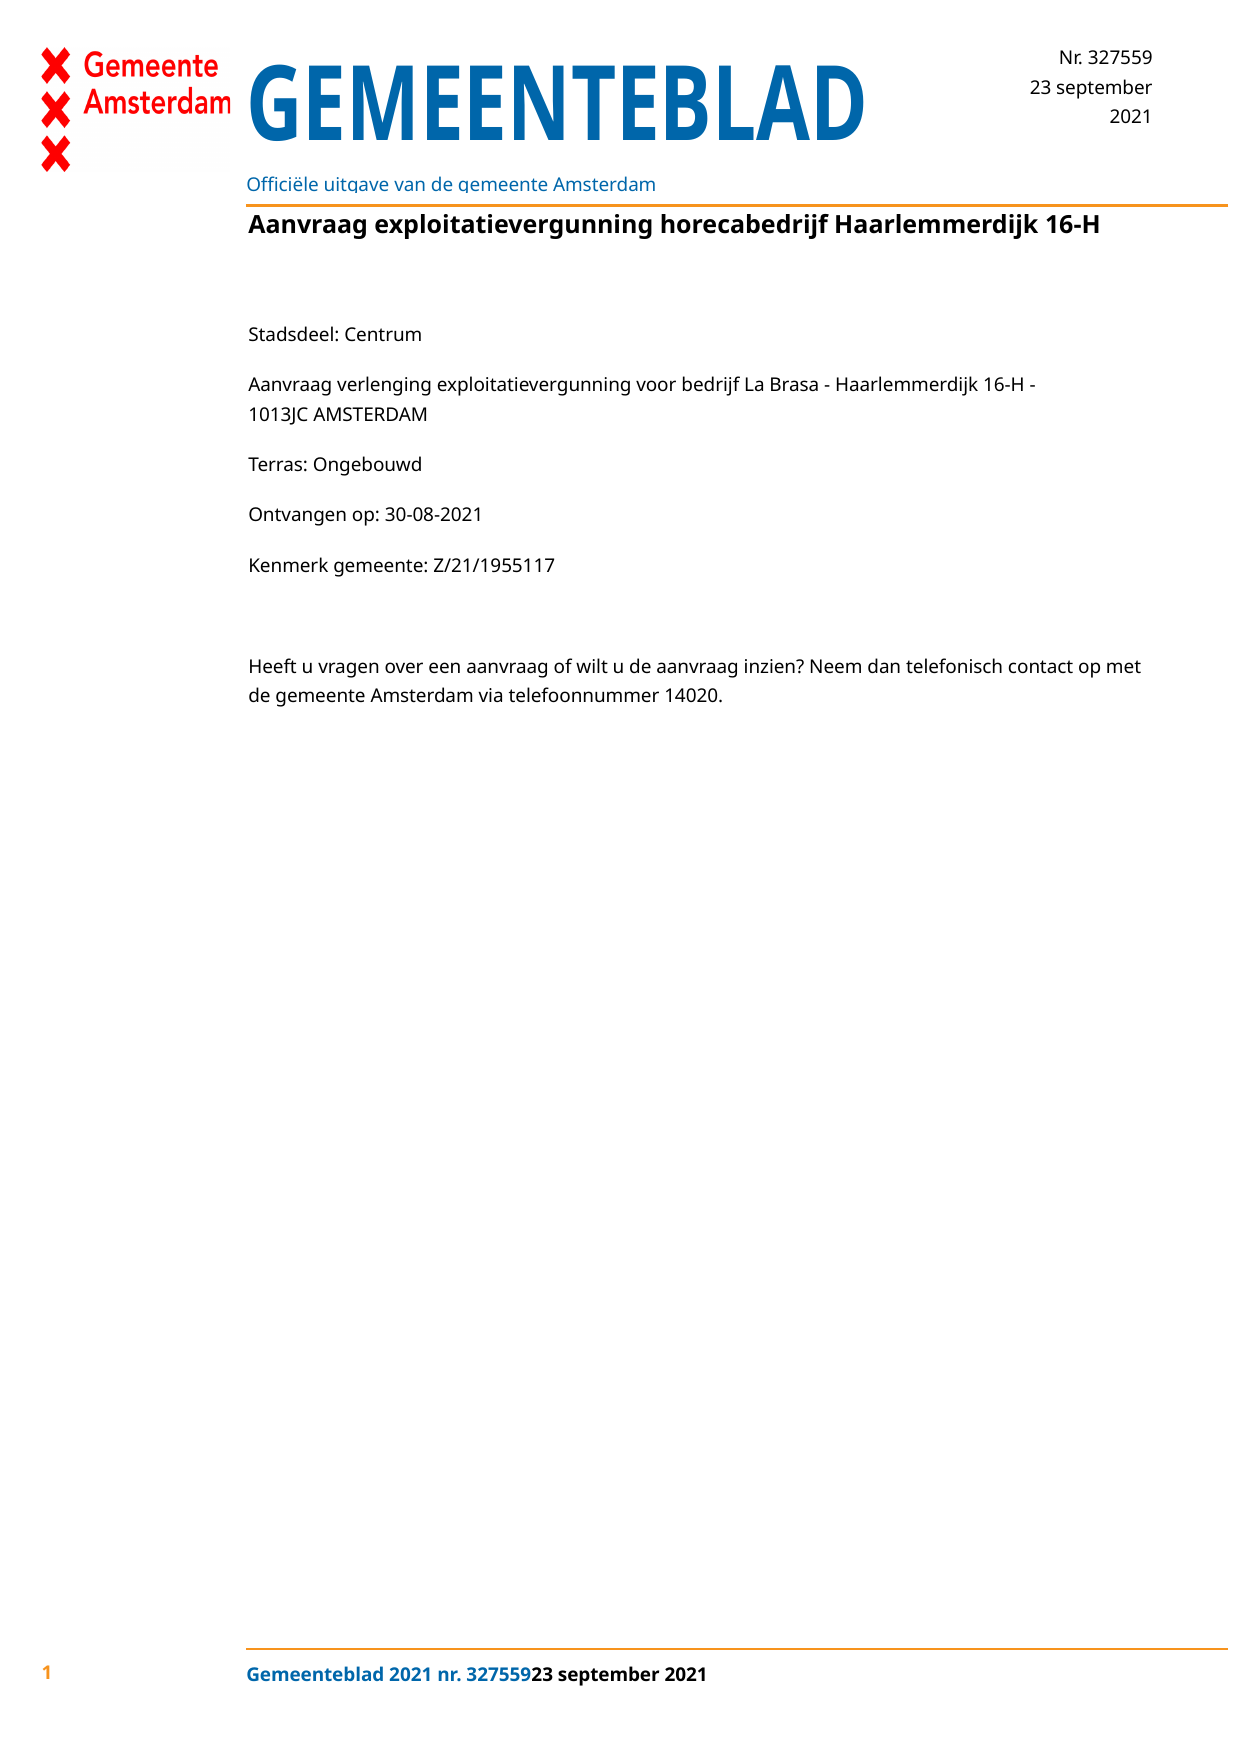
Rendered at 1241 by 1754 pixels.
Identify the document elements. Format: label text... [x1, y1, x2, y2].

picture [41, 47, 231, 172]
text Ontvangen op: 30-08-2021 [248, 502, 1152, 527]
text Stadsdeel: Centrum [248, 321, 1152, 346]
text Kenmerk gemeente: Z/21/1955117 [248, 552, 1152, 578]
text Aanvraag exploitatievergunning horecabedrijf Haarlemmerdijk 16-H [248, 207, 1152, 241]
text Terras: Ongebouwd [248, 451, 1152, 477]
text Heeft u vragen over een aanvraag of wilt u de aanvraag inzien? Neem dan telefonisch contact op met de gemeente Amsterdam via telefoonnummer 14020. [248, 653, 1152, 708]
text Aanvraag verlenging exploitatievergunning voor bedrijf La Brasa - Haarlemmerdijk 16-H - 1013JC AMSTERDAM [248, 371, 1152, 426]
